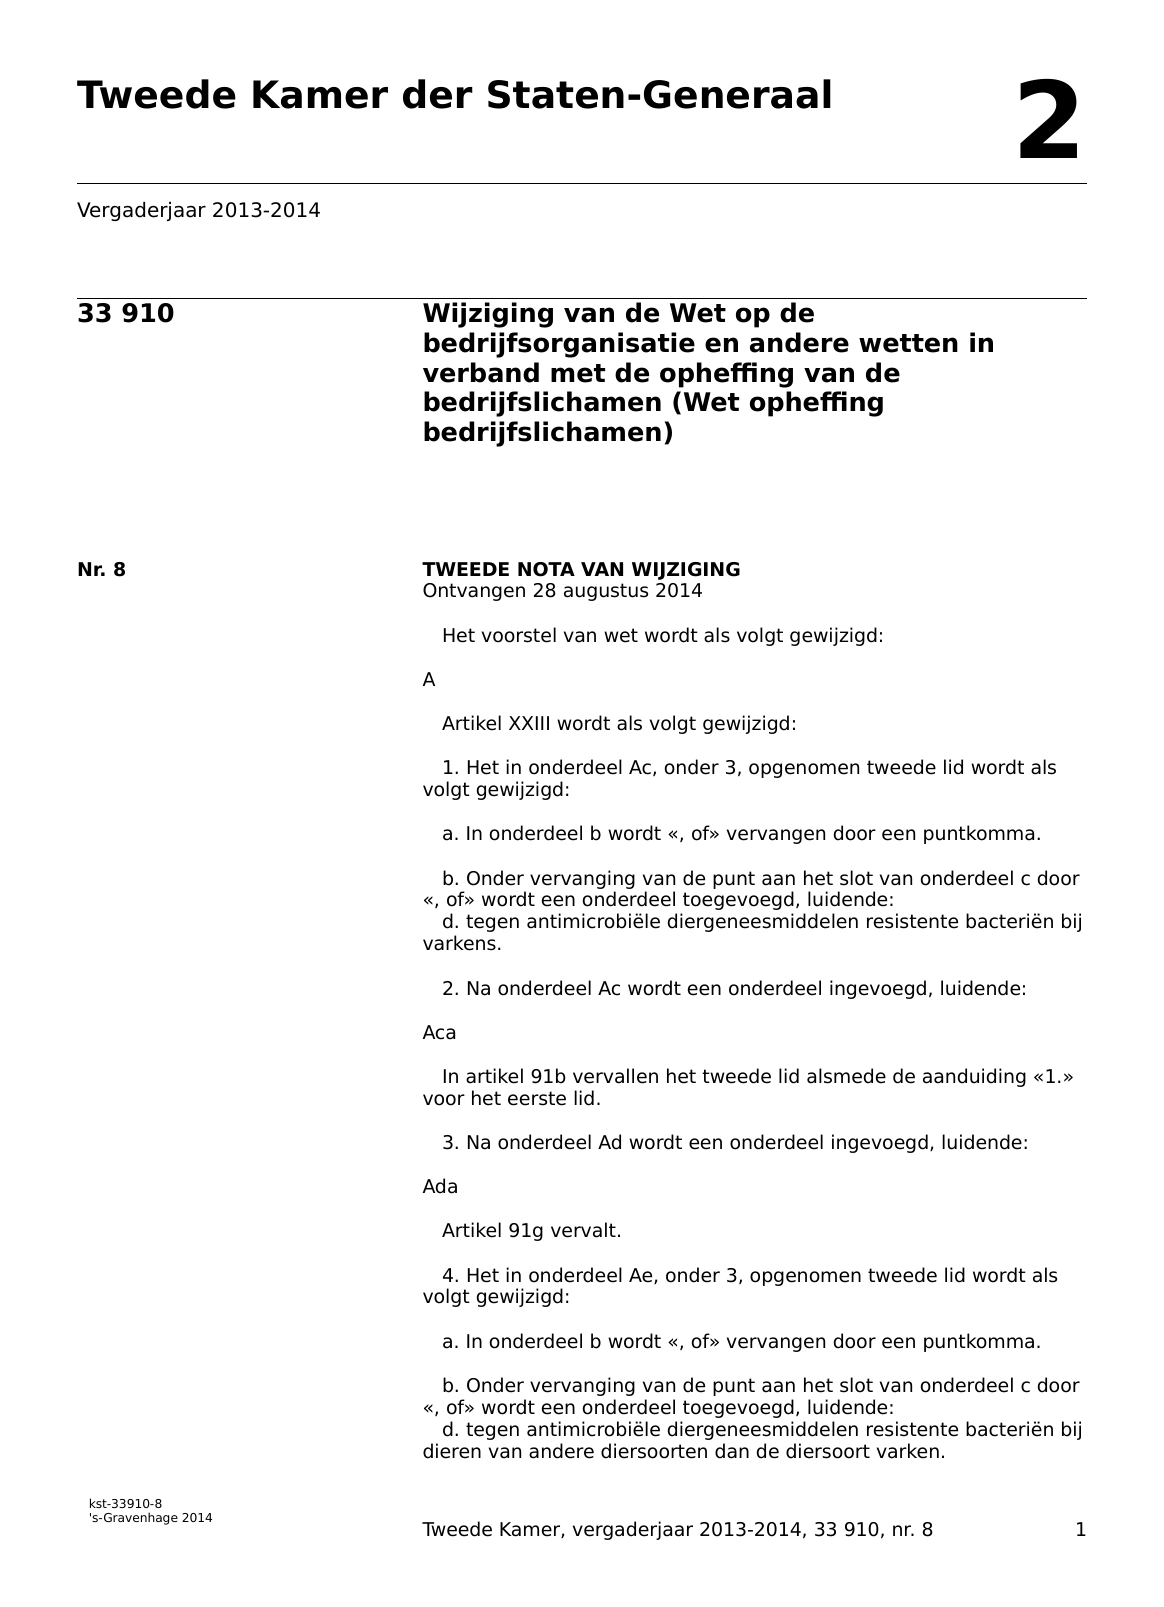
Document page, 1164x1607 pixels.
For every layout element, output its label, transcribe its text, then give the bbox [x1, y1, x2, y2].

subtitle 33 910 Wijziging van de Wet op de bedrijfsorganisatie en andere wetten in verband met de opheffing van de bedrijfslichamen (Wet opheffing bedrijfslichamen) [77, 299, 1087, 447]
table_header Tweede Kamer der Staten-Generaal [77, 59, 886, 183]
text d. tegen antimicrobiële diergeneesmiddelen resistente bacteriën bij dieren van andere diersoorten dan de diersoort varken. [422, 1419, 1087, 1463]
text In artikel 91b vervallen het tweede lid alsmede de aanduiding «1.» voor het eerste lid. [422, 1066, 1087, 1110]
text 2. Na onderdeel Ac wordt een onderdeel ingevoegd, luidende: [422, 977, 1087, 999]
text a. In onderdeel b wordt «, of» vervangen door een puntkomma. [422, 1331, 1087, 1353]
text 1. Het in onderdeel Ac, onder 3, opgenomen tweede lid wordt als volgt gewijzigd: [422, 757, 1087, 801]
text b. Onder vervanging van de punt aan het slot van onderdeel c door «, of» wordt een onderdeel toegevoegd, luidende: [422, 867, 1087, 911]
text 's-Gravenhage 2014 [88, 1511, 323, 1525]
text Artikel XXIII wordt als volgt gewijzigd: [422, 713, 1087, 735]
text a. In onderdeel b wordt «, of» vervangen door een puntkomma. [422, 823, 1087, 845]
subtitle A [422, 669, 1087, 691]
text 3. Na onderdeel Ad wordt een onderdeel ingevoegd, luidende: [422, 1132, 1087, 1154]
table_cell Vergaderjaar 2013-2014 [77, 184, 1087, 298]
text Ontvangen 28 augustus 2014 [422, 580, 1087, 602]
text b. Onder vervanging van de punt aan het slot van onderdeel c door «, of» wordt een onderdeel toegevoegd, luidende: [422, 1375, 1087, 1419]
subtitle Aca [422, 1022, 1087, 1044]
text Het voorstel van wet wordt als volgt gewijzigd: [422, 624, 1087, 647]
text d. tegen antimicrobiële diergeneesmiddelen resistente bacteriën bij varkens. [422, 911, 1087, 955]
subtitle Ada [422, 1176, 1087, 1198]
table_header 2 [886, 59, 1087, 183]
text 4. Het in onderdeel Ae, onder 3, opgenomen tweede lid wordt als volgt gewijzigd: [422, 1264, 1087, 1308]
subtitle Nr. 8 TWEEDE NOTA VAN WIJZIGING [77, 558, 1087, 580]
text kst-33910-8 [88, 1497, 323, 1511]
text Artikel 91g vervalt. [422, 1220, 1087, 1242]
